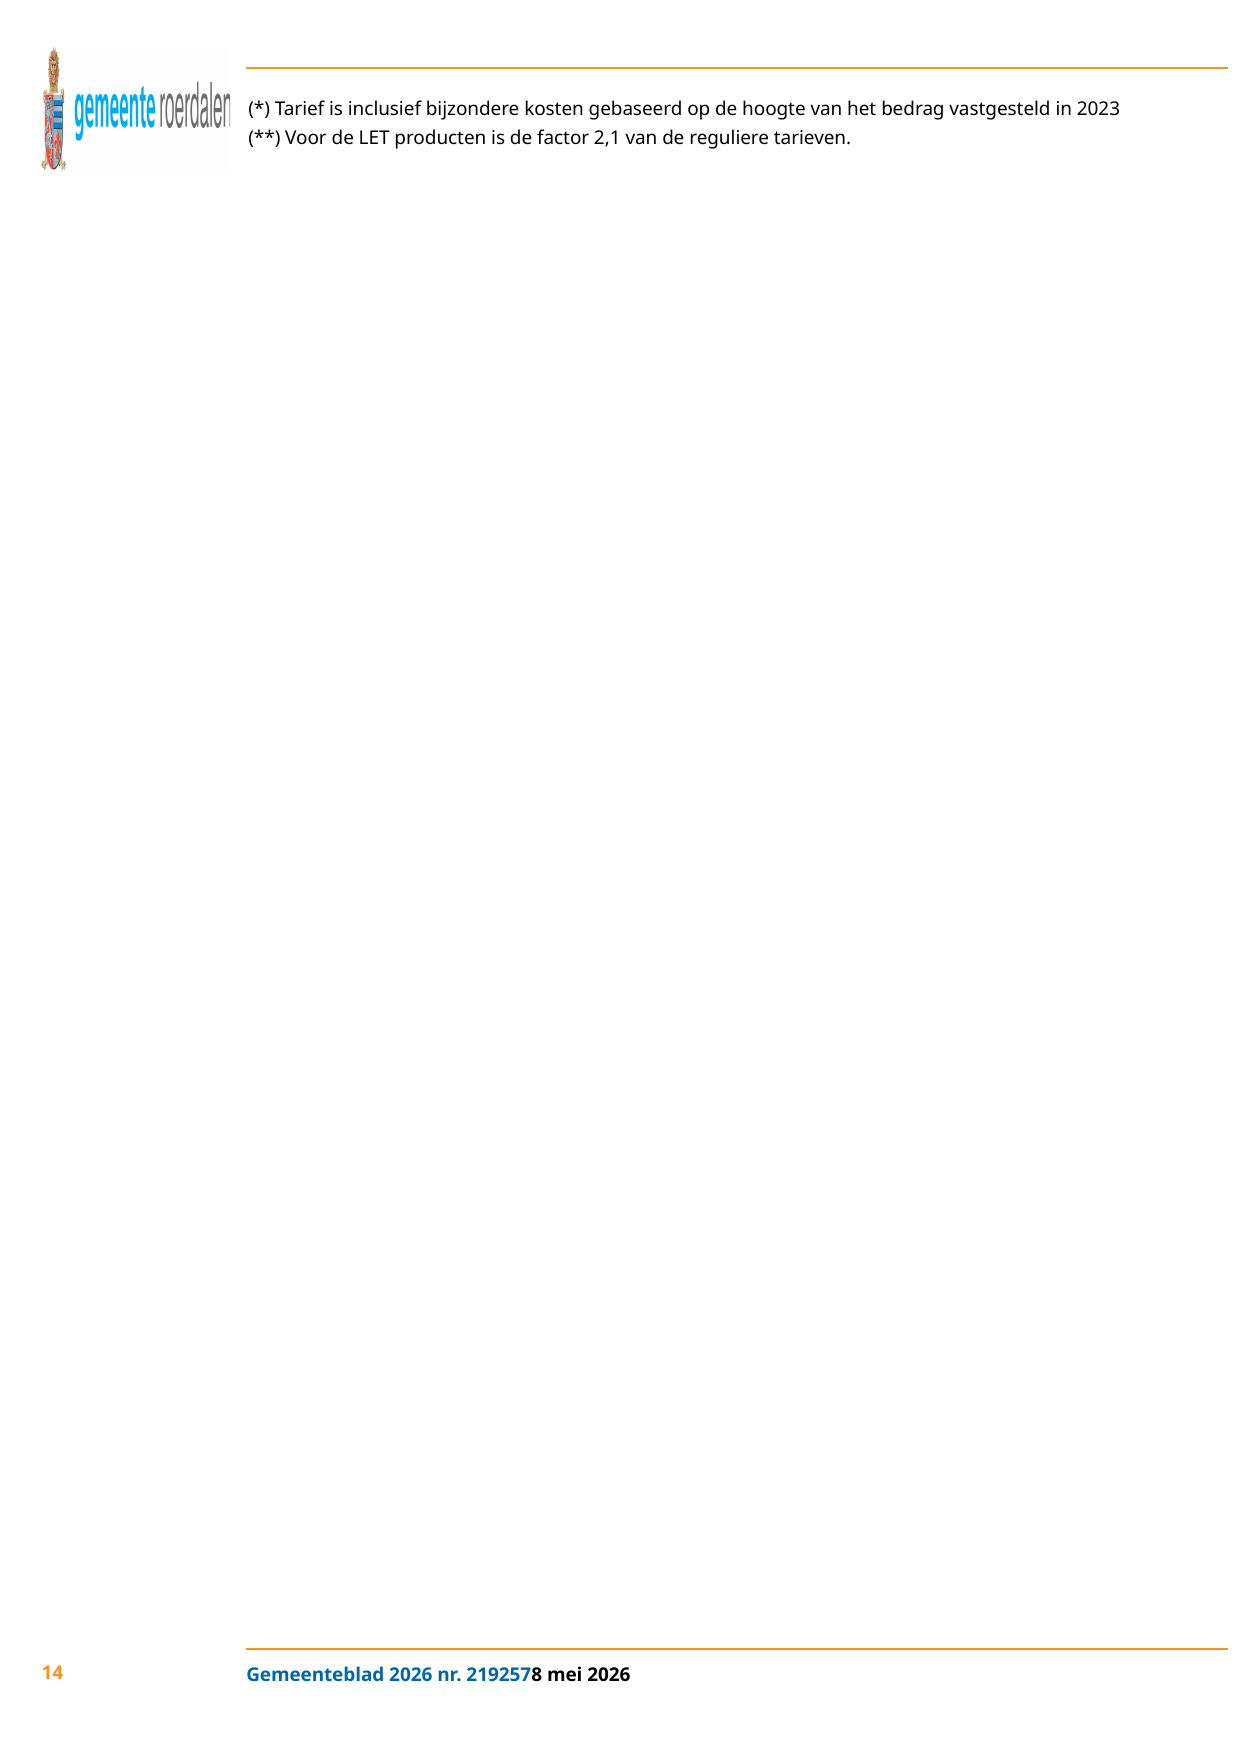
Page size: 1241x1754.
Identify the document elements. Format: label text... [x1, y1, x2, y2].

picture [41, 47, 231, 172]
text (**) Voor de LET producten is de factor 2,1 van de reguliere tarieven. [248, 124, 1152, 150]
text (*) Tarief is inclusief bijzondere kosten gebaseerd op de hoogte van het bedrag vastgesteld in 2023 [248, 95, 1152, 121]
